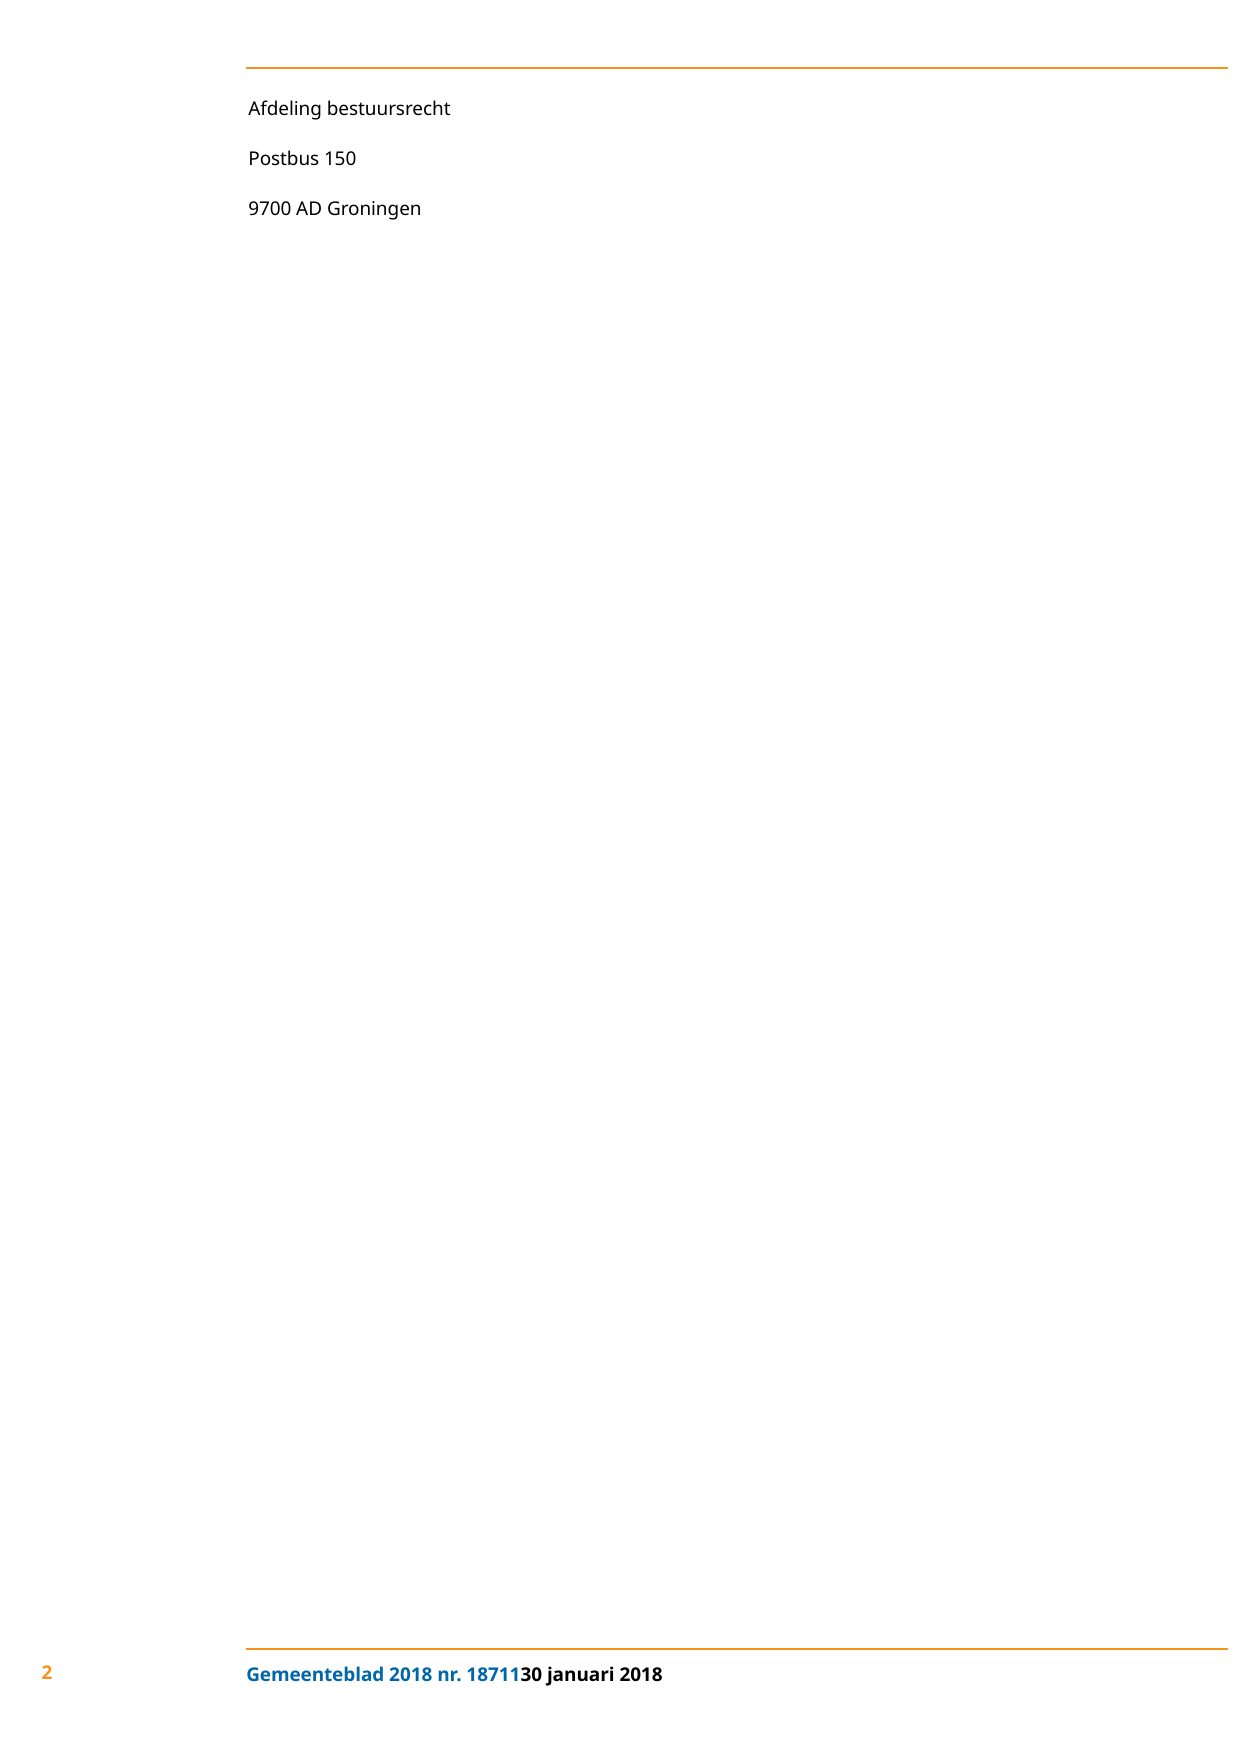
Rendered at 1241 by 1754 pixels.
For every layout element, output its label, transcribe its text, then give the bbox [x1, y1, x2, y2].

text Afdeling bestuursrecht [248, 95, 1152, 121]
picture [41, 47, 231, 172]
text 9700 AD Groningen [248, 196, 1152, 221]
text Postbus 150 [248, 145, 1152, 171]
